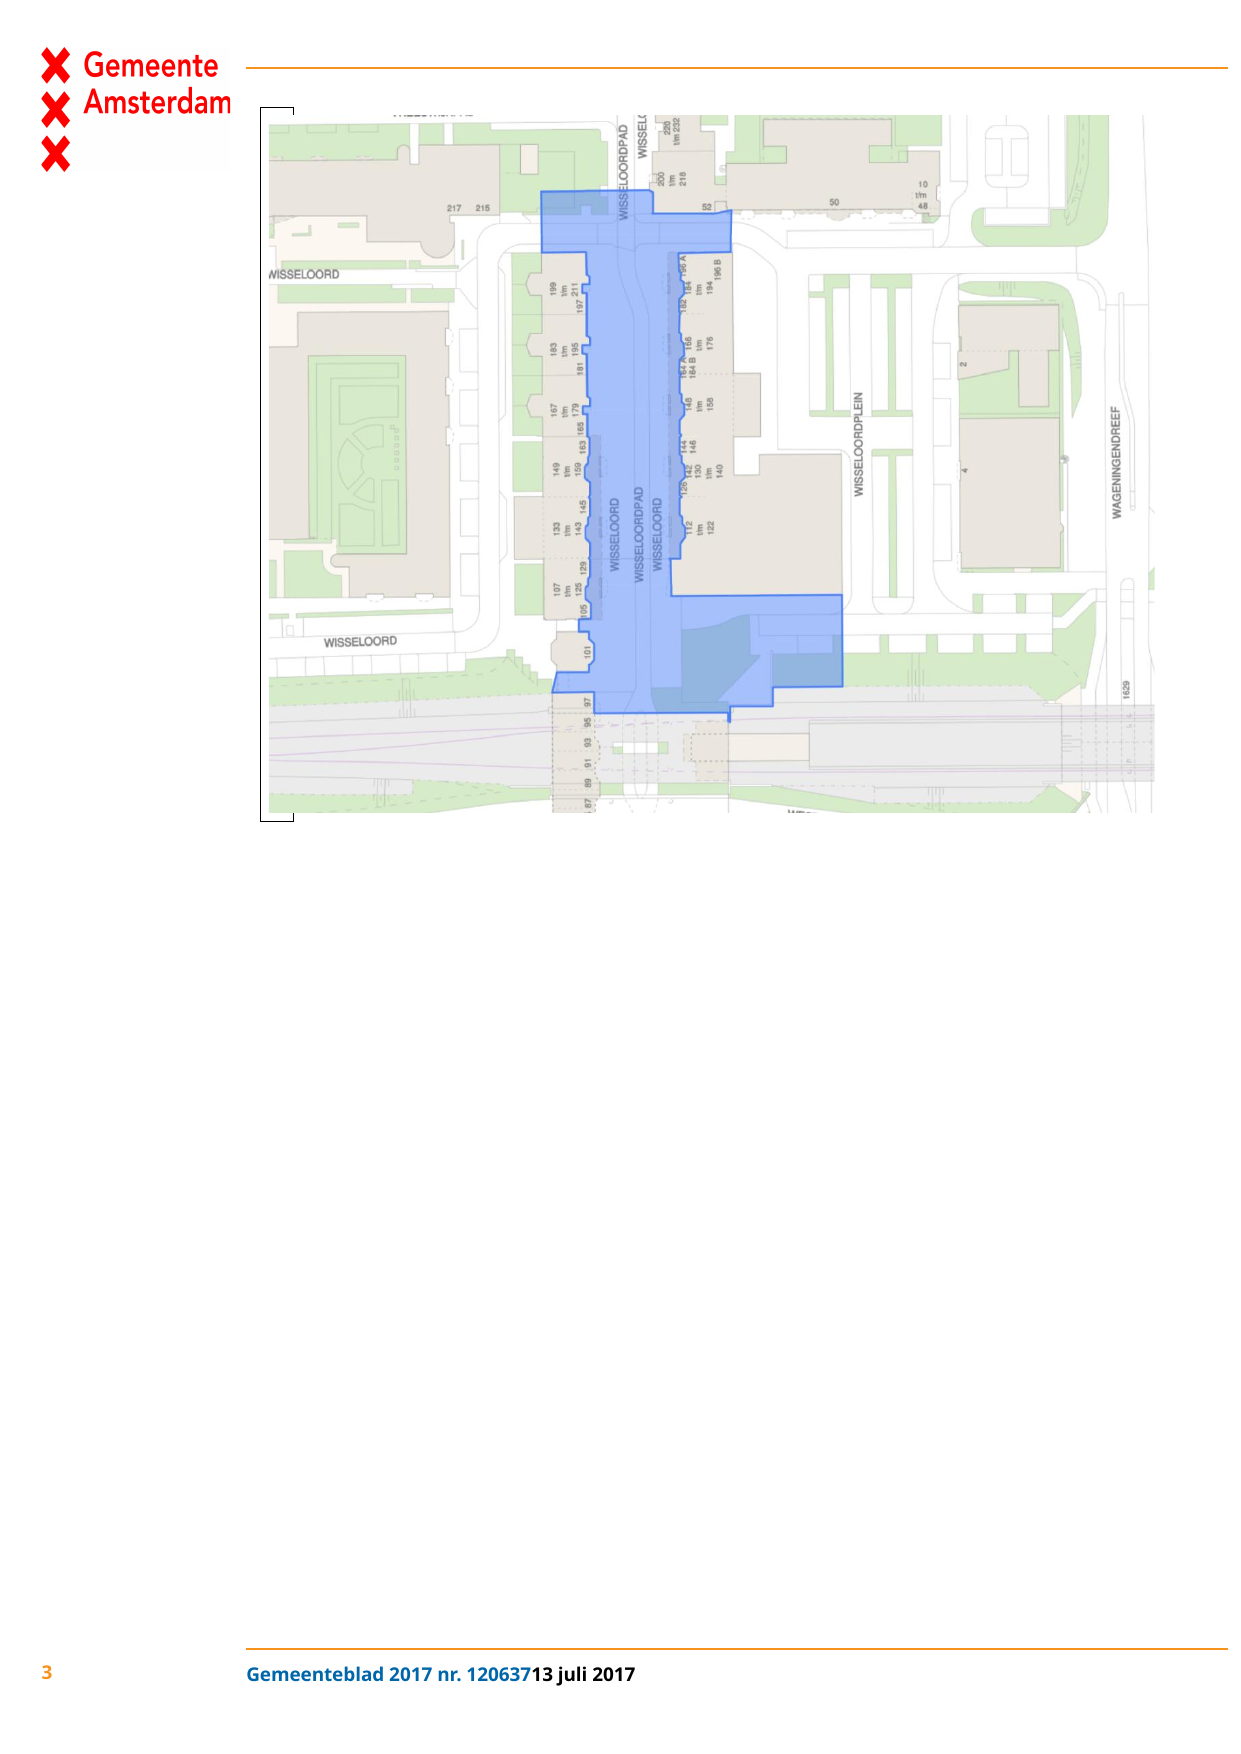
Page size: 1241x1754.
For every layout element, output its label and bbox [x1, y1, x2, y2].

picture [41, 47, 231, 172]
picture [268, 115, 1155, 813]
